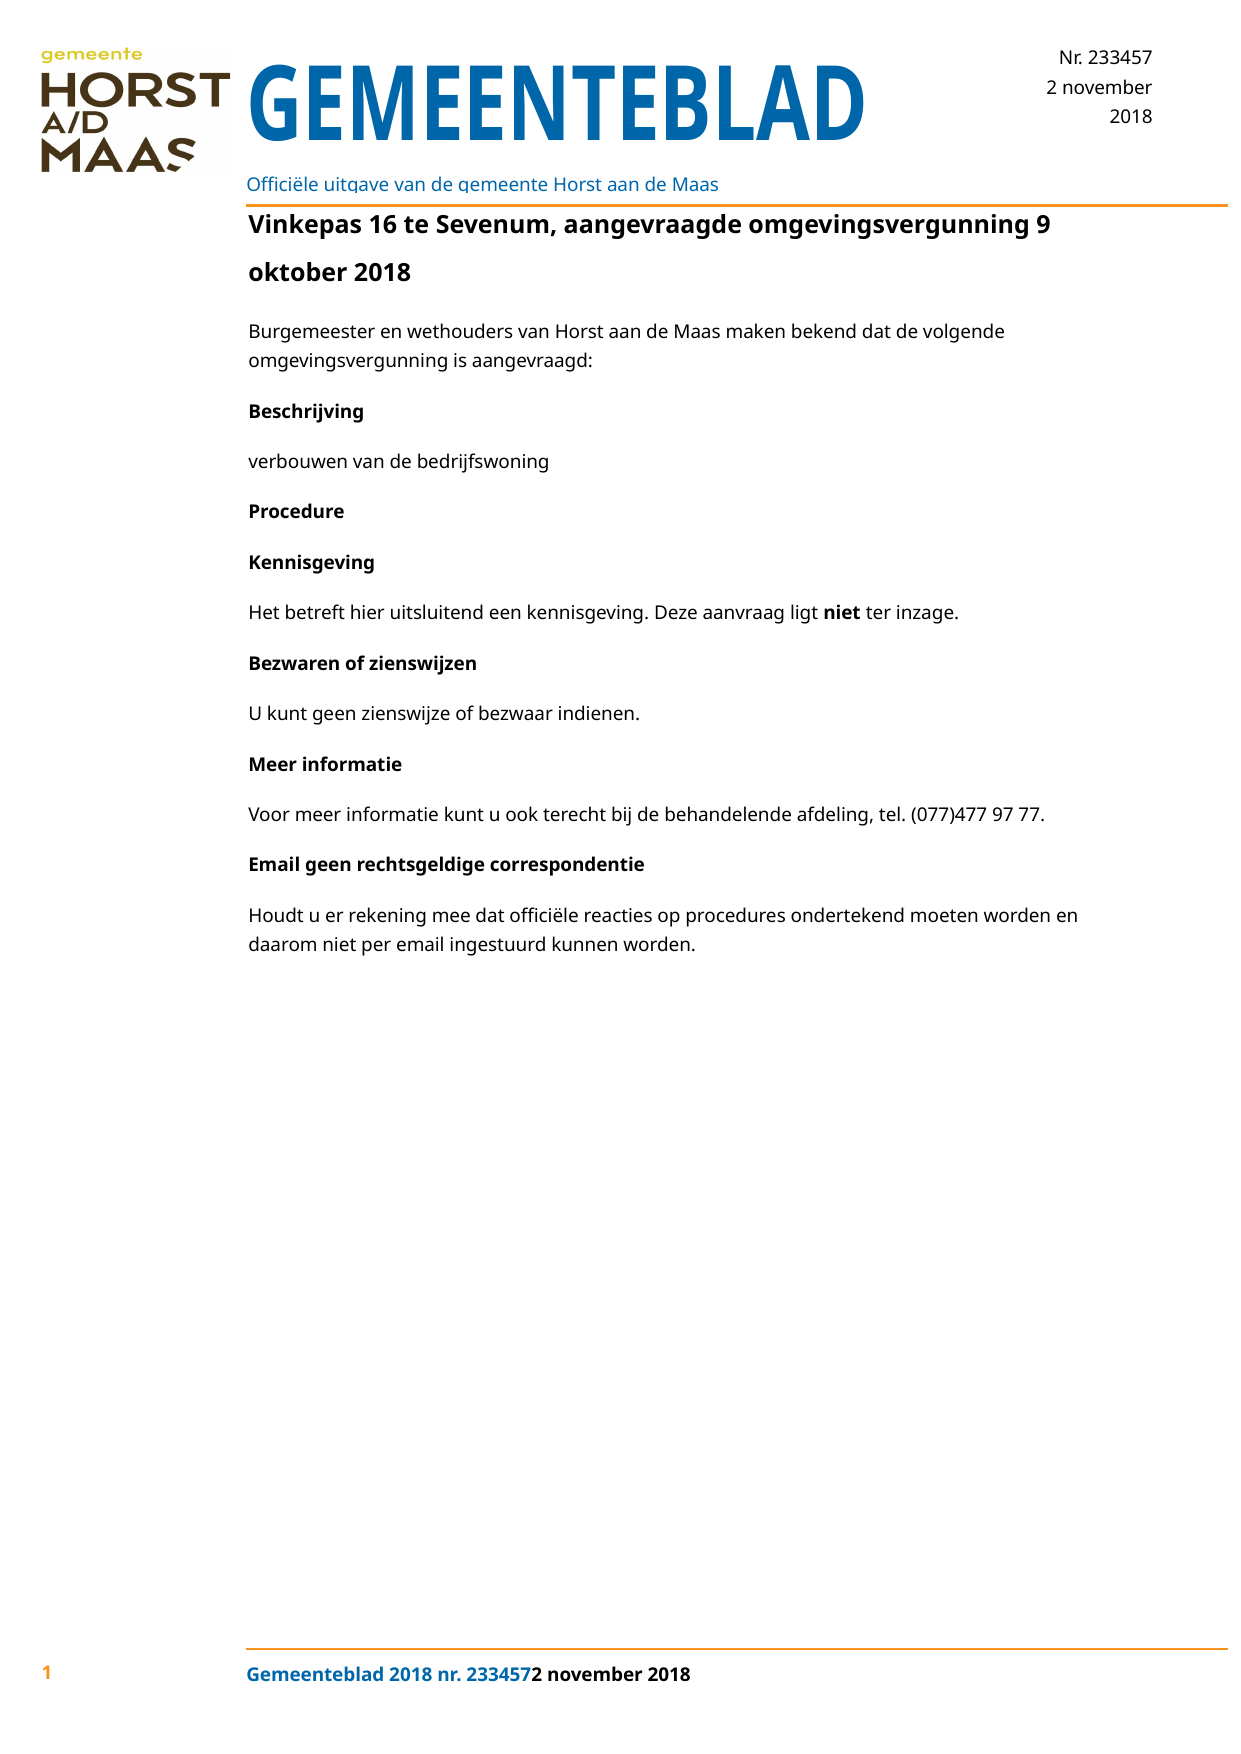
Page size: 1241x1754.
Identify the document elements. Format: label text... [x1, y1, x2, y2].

text Procedure [248, 499, 1152, 524]
text Burgemeester en wethouders van Horst aan de Maas maken bekend dat de volgende omgevingsvergunning is aangevraagd: [248, 318, 1152, 373]
picture [41, 47, 231, 172]
text Meer informatie [248, 751, 1152, 777]
text Bezwaren of zienswijzen [248, 650, 1152, 676]
text verbouwen van de bedrijfswoning [248, 448, 1152, 474]
text Houdt u er rekening mee dat officiële reacties op procedures ondertekend moeten worden en daarom niet per email ingestuurd kunnen worden. [248, 902, 1152, 957]
text Voor meer informatie kunt u ook terecht bij de behandelende afdeling, tel. (077)477 97 77. [248, 801, 1152, 827]
text Kennisgeving [248, 549, 1152, 575]
text Beschrijving [248, 398, 1152, 424]
text Het betreft hier uitsluitend een kennisgeving. Deze aanvraag ligt niet ter inzage. [248, 599, 1152, 625]
text U kunt geen zienswijze of bezwaar indienen. [248, 700, 1152, 726]
text Vinkepas 16 te Sevenum, aangevraagde omgevingsvergunning 9 oktober 2018 [248, 207, 1152, 288]
text Email geen rechtsgeldige correspondentie [248, 852, 1152, 877]
